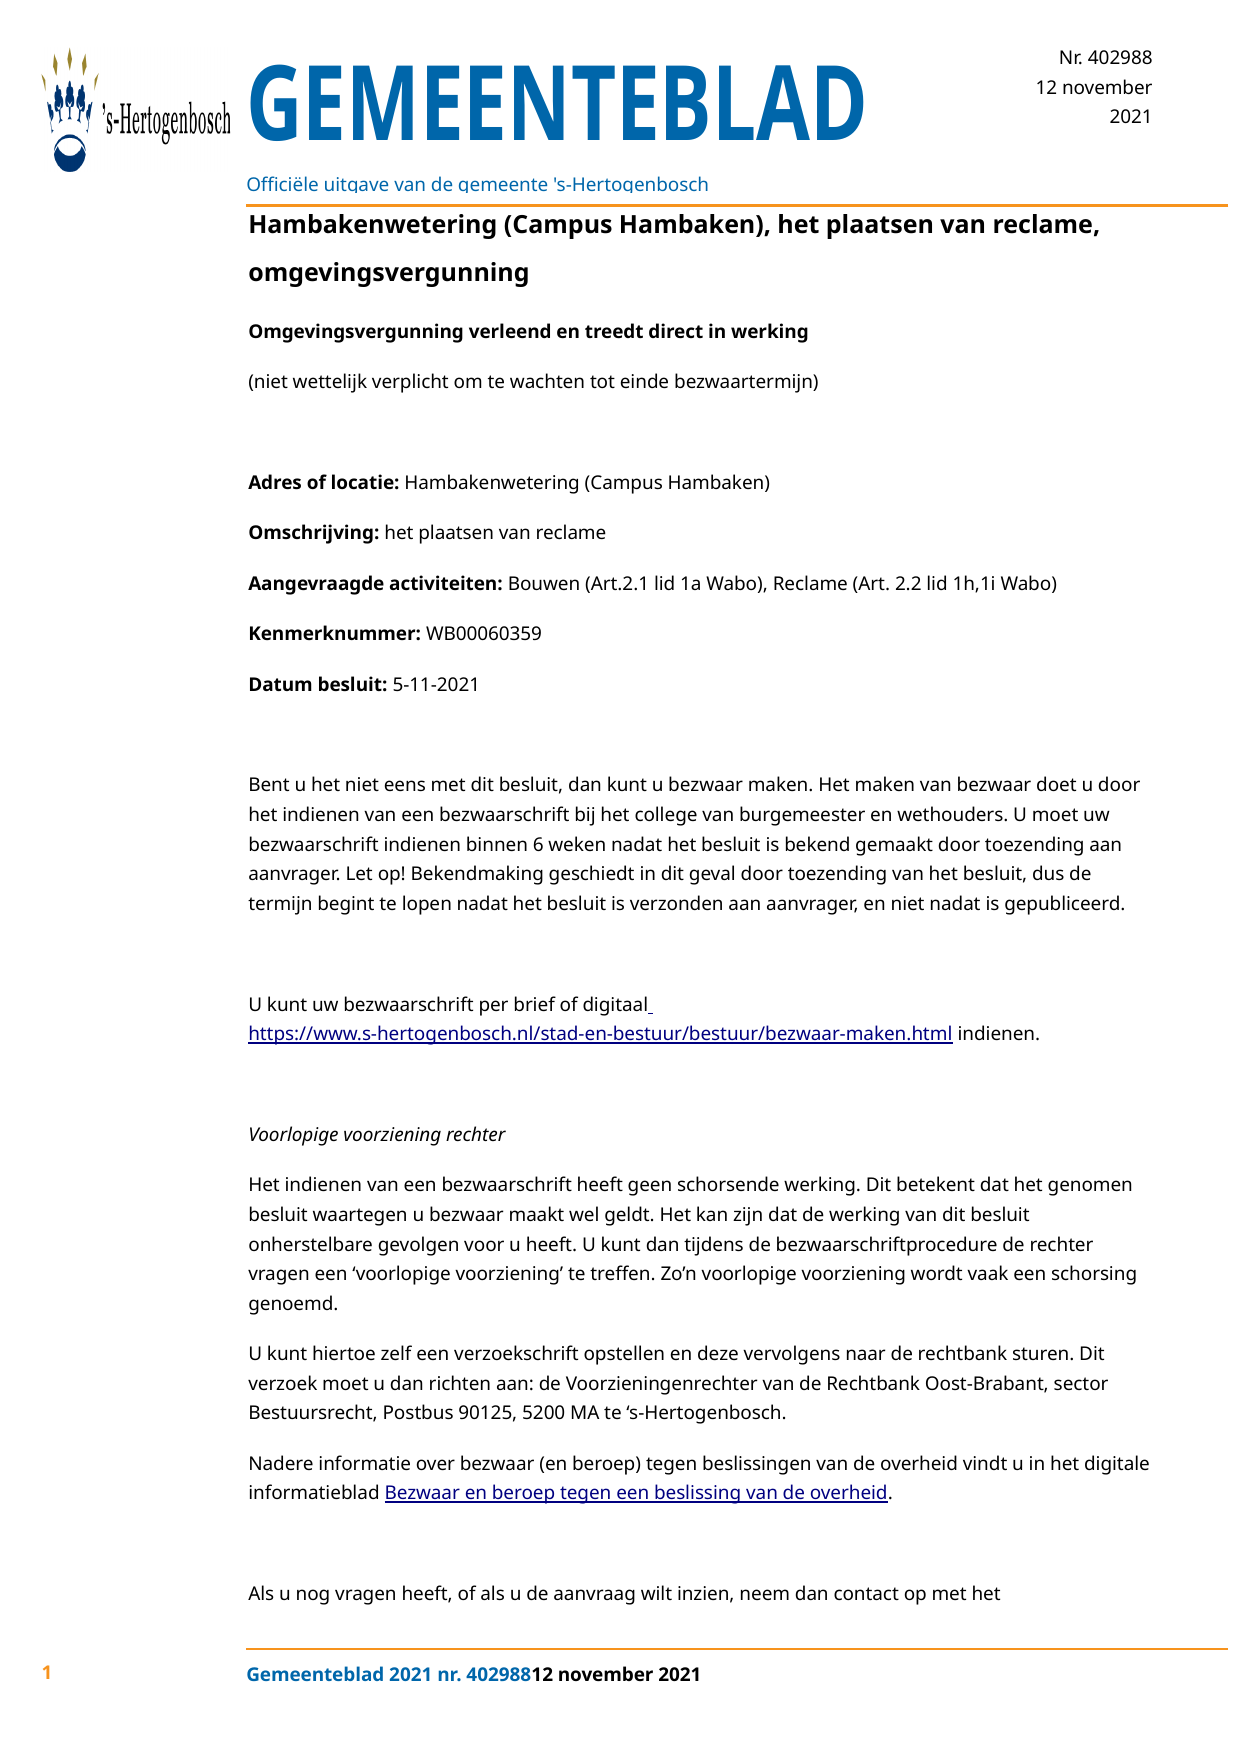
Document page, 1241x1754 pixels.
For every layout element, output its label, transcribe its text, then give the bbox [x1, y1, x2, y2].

text Als u nog vragen heeft, of als u de aanvraag wilt inzien, neem dan contact op met het [248, 1580, 1152, 1606]
text Kenmerknummer: WB00060359 [248, 620, 1152, 646]
text Adres of locatie: Hambakenwetering (Campus Hambaken) [248, 469, 1152, 495]
text U kunt uw bezwaarschrift per brief of digitaal https://www.s-hertogenbosch.nl/stad-en-bestuur/bestuur/bezwaar-maken.html indienen. [248, 991, 1152, 1046]
text U kunt hiertoe zelf een verzoekschrift opstellen en deze vervolgens naar de rechtbank sturen. Dit verzoek moet u dan richten aan: de Voorzieningenrechter van de Rechtbank Oost-Brabant, sector Bestuursrecht, Postbus 90125, 5200 MA te ‘s-Hertogenbosch. [248, 1340, 1152, 1425]
text Hambakenwetering (Campus Hambaken), het plaatsen van reclame, omgevingsvergunning [248, 207, 1152, 288]
text Datum besluit: 5-11-2021 [248, 671, 1152, 697]
text Nadere informatie over bezwaar (en beroep) tegen beslissingen van de overheid vindt u in het digitale informatieblad Bezwaar en beroep tegen een beslissing van de overheid. [248, 1450, 1152, 1505]
text Voorlopige voorziening rechter [248, 1121, 1152, 1147]
picture [41, 47, 231, 172]
text Bent u het niet eens met dit besluit, dan kunt u bezwaar maken. Het maken van bezwaar doet u door het indienen van een bezwaarschrift bij het college van burgemeester en wethouders. U moet uw bezwaarschrift indienen binnen 6 weken nadat het besluit is bekend gemaakt door toezending aan aanvrager. Let op! Bekendmaking geschiedt in dit geval door toezending van het besluit, dus de termijn begint te lopen nadat het besluit is verzonden aan aanvrager, en niet nadat is gepubliceerd. [248, 772, 1152, 916]
text (niet wettelijk verplicht om te wachten tot einde bezwaartermijn) [248, 368, 1152, 394]
text Aangevraagde activiteiten: Bouwen (Art.2.1 lid 1a Wabo), Reclame (Art. 2.2 lid 1h,1i Wabo) [248, 570, 1152, 596]
text Het indienen van een bezwaarschrift heeft geen schorsende werking. Dit betekent dat het genomen besluit waartegen u bezwaar maakt wel geldt. Het kan zijn dat de werking van dit besluit onherstelbare gevolgen voor u heeft. U kunt dan tijdens de bezwaarschriftprocedure de rechter vragen een ‘voorlopige voorziening’ te treffen. Zo’n voorlopige voorziening wordt vaak een schorsing genoemd. [248, 1172, 1152, 1316]
text Omschrijving: het plaatsen van reclame [248, 519, 1152, 545]
text Omgevingsvergunning verleend en treedt direct in werking [248, 318, 1152, 344]
